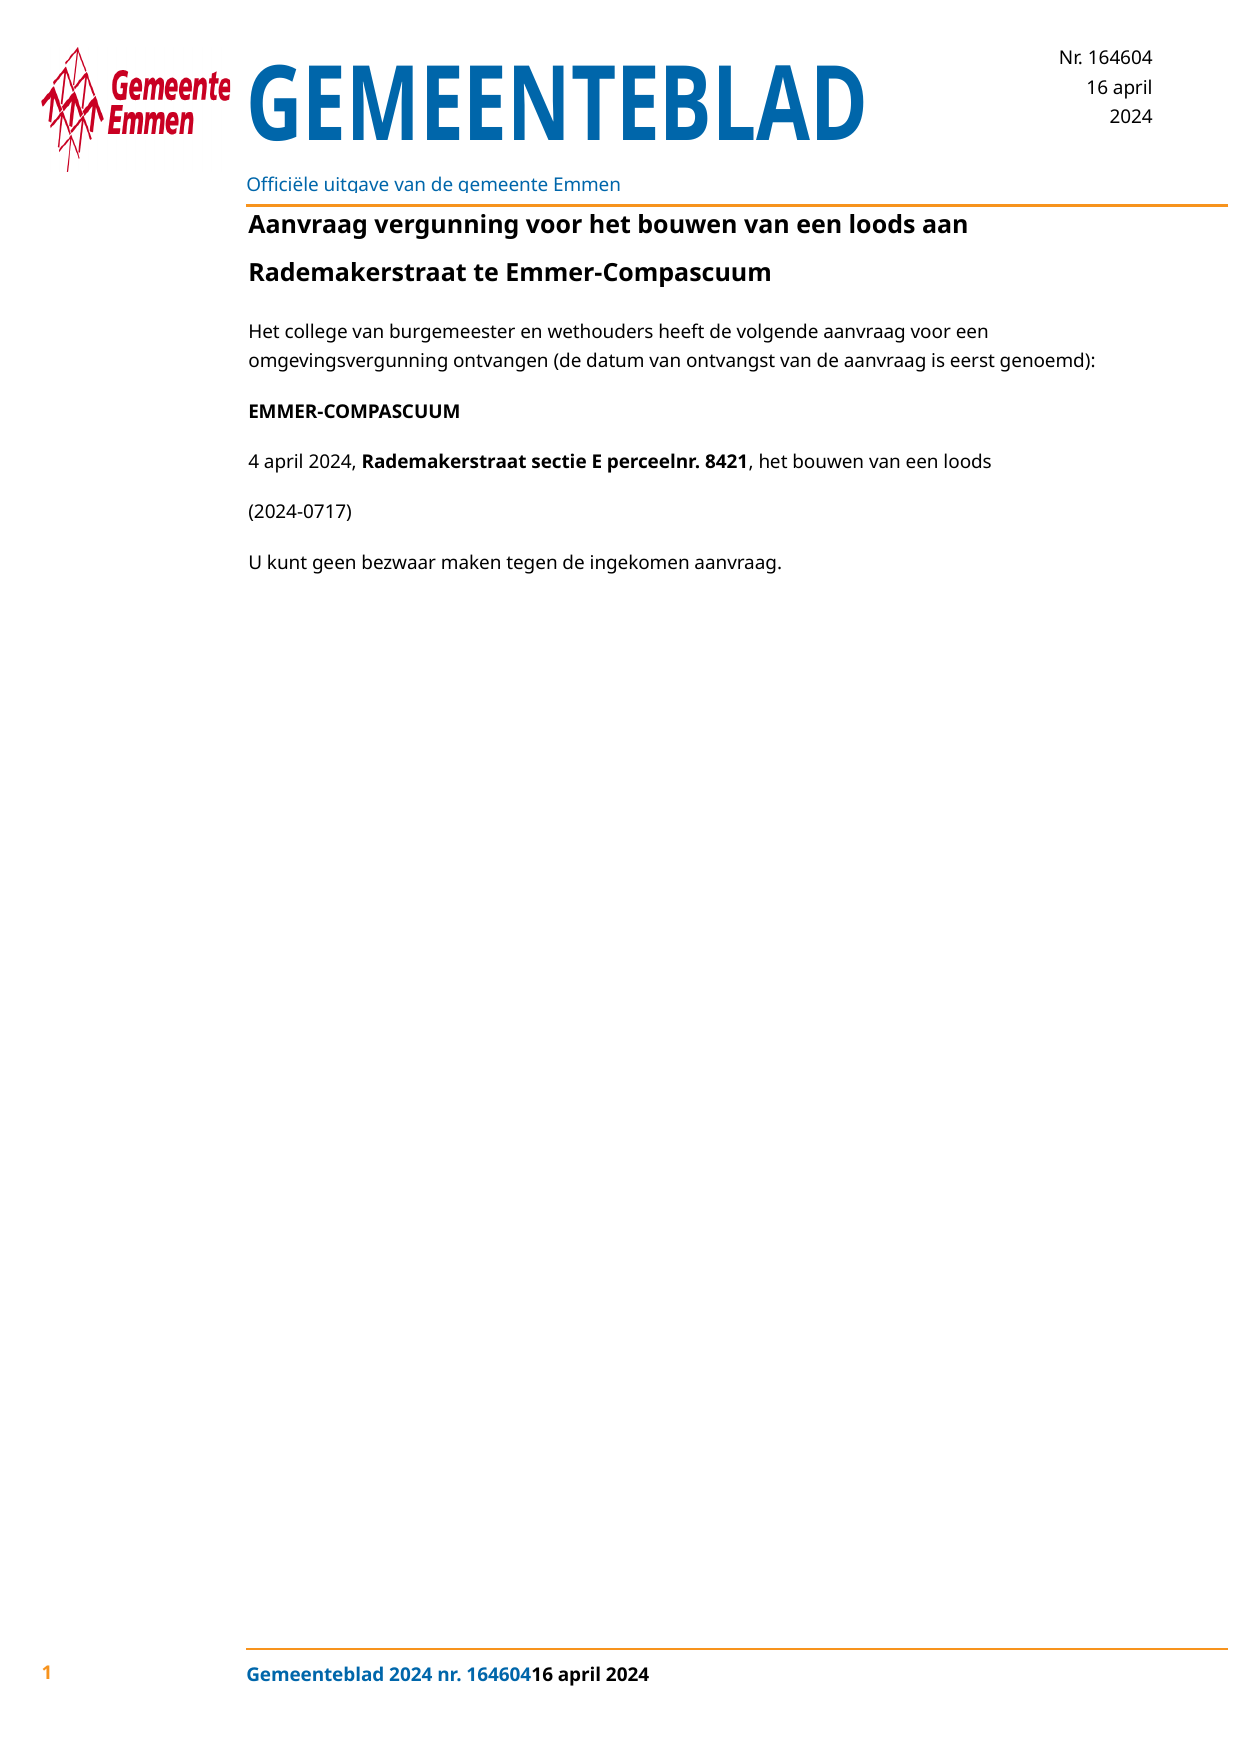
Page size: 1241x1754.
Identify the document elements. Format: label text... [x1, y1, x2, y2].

text Het college van burgemeester en wethouders heeft de volgende aanvraag voor een omgevingsvergunning ontvangen (de datum van ontvangst van de aanvraag is eerst genoemd): [248, 318, 1152, 373]
text EMMER-COMPASCUUM [248, 398, 1152, 424]
text U kunt geen bezwaar maken tegen de ingekomen aanvraag. [248, 549, 1152, 575]
picture [41, 47, 231, 172]
text (2024-0717) [248, 499, 1152, 524]
text 4 april 2024, Rademakerstraat sectie E perceelnr. 8421, het bouwen van een loods [248, 448, 1152, 474]
text Aanvraag vergunning voor het bouwen van een loods aan Rademakerstraat te Emmer-Compascuum [248, 207, 1152, 288]
